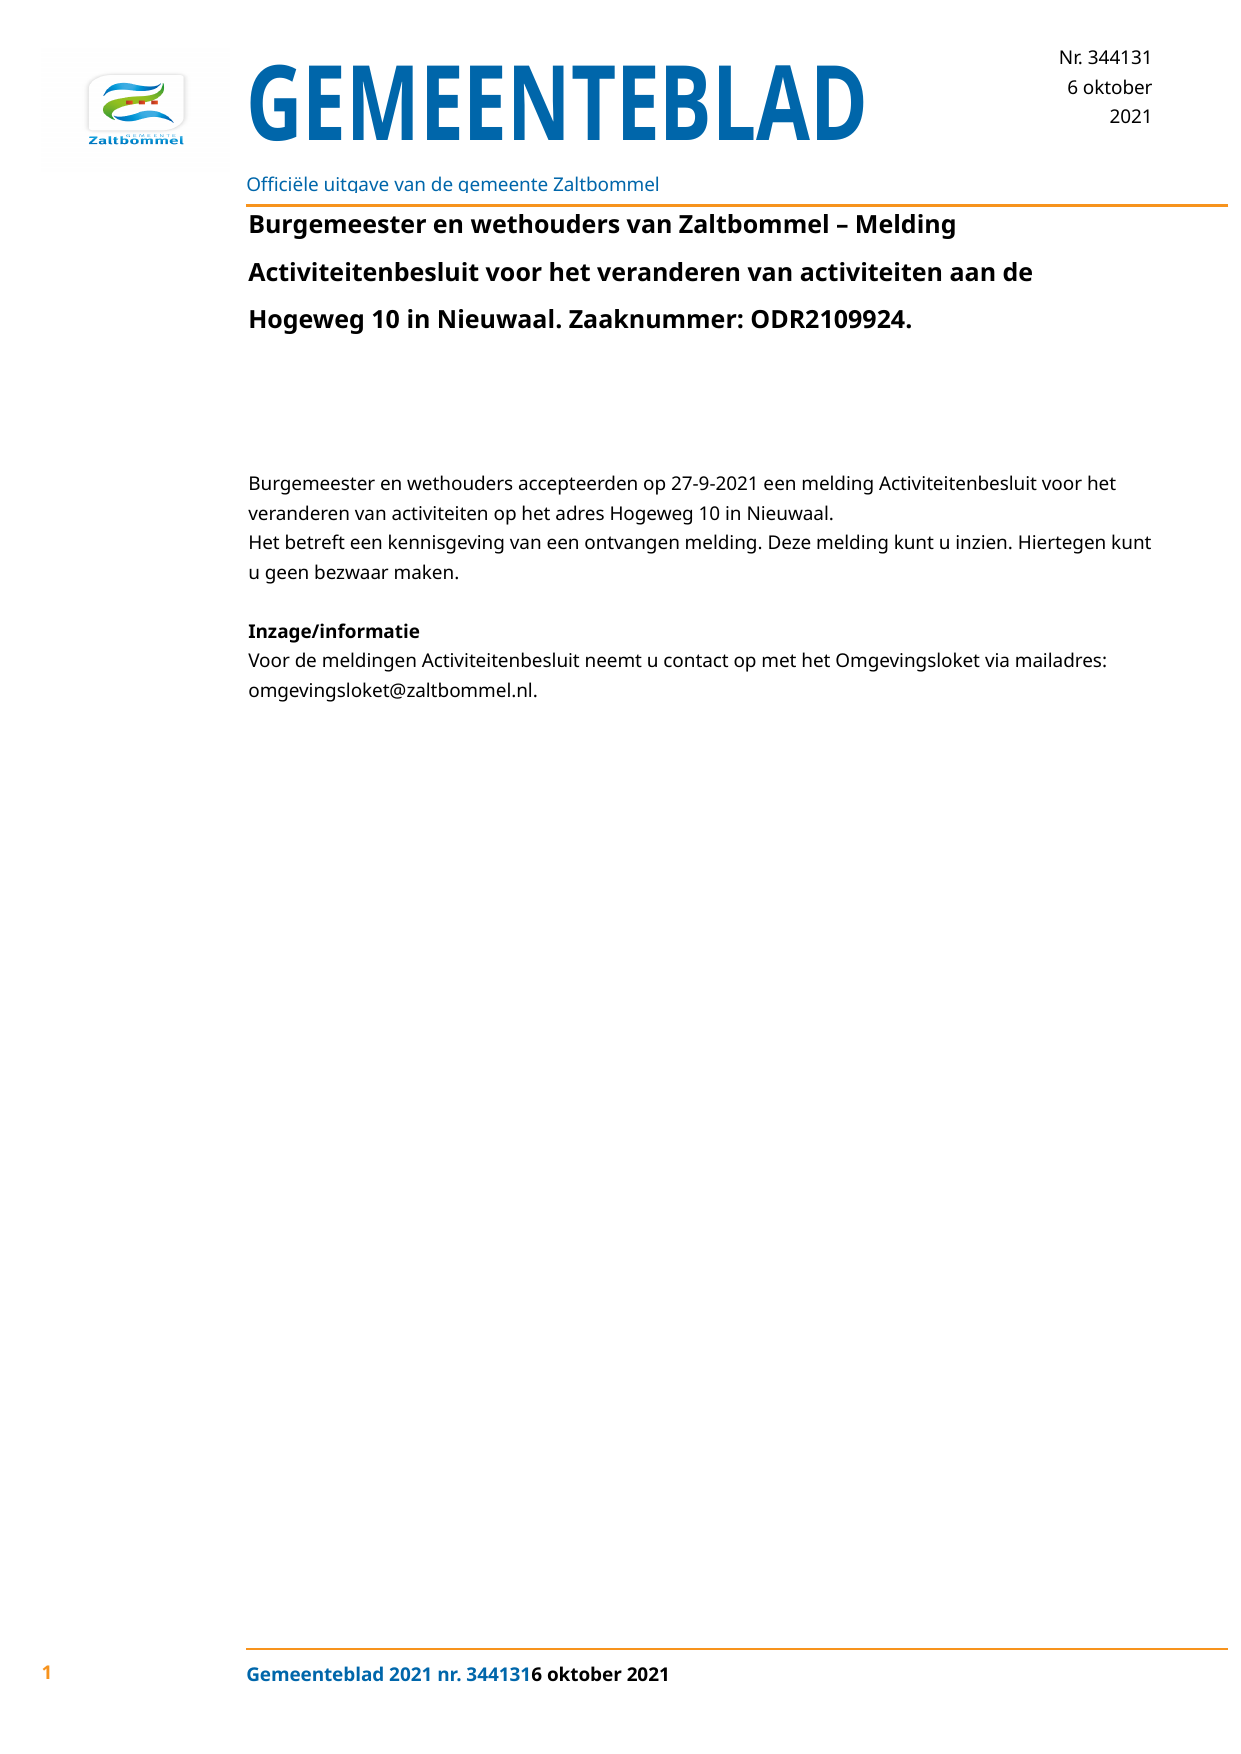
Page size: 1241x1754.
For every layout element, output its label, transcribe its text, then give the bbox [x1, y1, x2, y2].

text Inzage/informatie [248, 618, 1152, 644]
text Burgemeester en wethouders van Zaltbommel – Melding Activiteitenbesluit voor het veranderen van activiteiten aan de Hogeweg 10 in Nieuwaal. Zaaknummer: ODR2109924. [248, 207, 1152, 336]
text Burgemeester en wethouders accepteerden op 27-9-2021 een melding Activiteitenbesluit voor het veranderen van activiteiten op het adres Hogeweg 10 in Nieuwaal. [248, 470, 1152, 525]
picture [41, 47, 231, 172]
text Het betreft een kennisgeving van een ontvangen melding. Deze melding kunt u inzien. Hiertegen kunt u geen bezwaar maken. [248, 529, 1152, 584]
text Voor de meldingen Activiteitenbesluit neemt u contact op met het Omgevingsloket via mailadres: omgevingsloket@zaltbommel.nl. [248, 648, 1152, 703]
